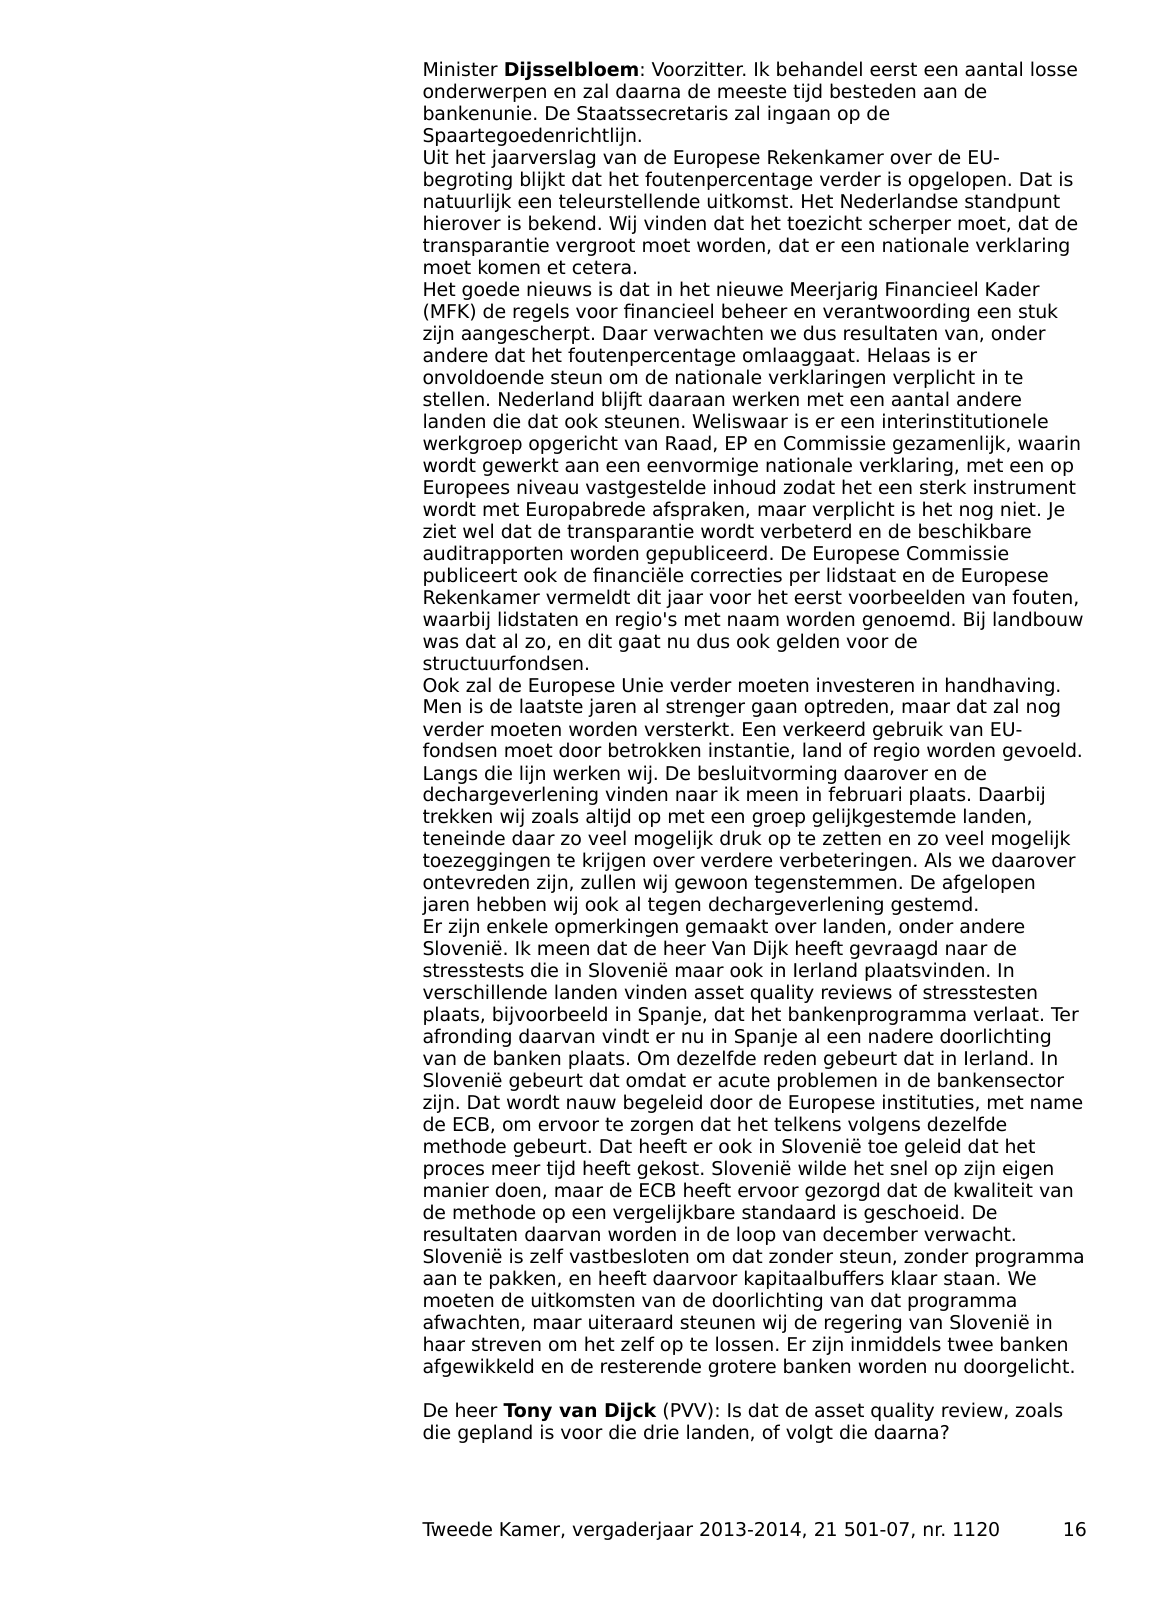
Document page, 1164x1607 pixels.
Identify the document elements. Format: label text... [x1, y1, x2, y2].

text Er zijn enkele opmerkingen gemaakt over landen, onder andere Slovenië. Ik meen dat de heer Van Dijk heeft gevraagd naar de stresstests die in Slovenië maar ook in Ierland plaatsvinden. In verschillende landen vinden asset quality reviews of stresstesten plaats, bijvoorbeeld in Spanje, dat het bankenprogramma verlaat. Ter afronding daarvan vindt er nu in Spanje al een nadere doorlichting van de banken plaats. Om dezelfde reden gebeurt dat in Ierland. In Slovenië gebeurt dat omdat er acute problemen in de bankensector zijn. Dat wordt nauw begeleid door de Europese instituties, met name de ECB, om ervoor te zorgen dat het telkens volgens dezelfde methode gebeurt. Dat heeft er ook in Slovenië toe geleid dat het proces meer tijd heeft gekost. Slovenië wilde het snel op zijn eigen manier doen, maar de ECB heeft ervoor gezorgd dat de kwaliteit van de methode op een vergelijkbare standaard is geschoeid. De resultaten daarvan worden in de loop van december verwacht. Slovenië is zelf vastbesloten om dat zonder steun, zonder programma aan te pakken, en heeft daarvoor kapitaalbuffers klaar staan. We moeten de uitkomsten van de doorlichting van dat programma afwachten, maar uiteraard steunen wij de regering van Slovenië in haar streven om het zelf op te lossen. Er zijn inmiddels twee banken afgewikkeld en de resterende grotere banken worden nu doorgelicht. [422, 916, 1087, 1378]
text Minister Dijsselbloem: Voorzitter. Ik behandel eerst een aantal losse onderwerpen en zal daarna de meeste tijd besteden aan de bankenunie. De Staatssecretaris zal ingaan op de Spaartegoedenrichtlijn. [422, 59, 1087, 147]
text De heer Tony van Dijck (PVV): Is dat de asset quality review, zoals die gepland is voor die drie landen, of volgt die daarna? [422, 1400, 1087, 1444]
text Uit het jaarverslag van de Europese Rekenkamer over de EU-begroting blijkt dat het foutenpercentage verder is opgelopen. Dat is natuurlijk een teleurstellende uitkomst. Het Nederlandse standpunt hierover is bekend. Wij vinden dat het toezicht scherper moet, dat de transparantie vergroot moet worden, dat er een nationale verklaring moet komen et cetera. [422, 147, 1087, 279]
text Ook zal de Europese Unie verder moeten investeren in handhaving. Men is de laatste jaren al strenger gaan optreden, maar dat zal nog verder moeten worden versterkt. Een verkeerd gebruik van EU-fondsen moet door betrokken instantie, land of regio worden gevoeld. Langs die lijn werken wij. De besluitvorming daarover en de dechargeverlening vinden naar ik meen in februari plaats. Daarbij trekken wij zoals altijd op met een groep gelijkgestemde landen, teneinde daar zo veel mogelijk druk op te zetten en zo veel mogelijk toezeggingen te krijgen over verdere verbeteringen. Als we daarover ontevreden zijn, zullen wij gewoon tegenstemmen. De afgelopen jaren hebben wij ook al tegen dechargeverlening gestemd. [422, 674, 1087, 916]
text Het goede nieuws is dat in het nieuwe Meerjarig Financieel Kader (MFK) de regels voor financieel beheer en verantwoording een stuk zijn aangescherpt. Daar verwachten we dus resultaten van, onder andere dat het foutenpercentage omlaaggaat. Helaas is er onvoldoende steun om de nationale verklaringen verplicht in te stellen. Nederland blijft daaraan werken met een aantal andere landen die dat ook steunen. Weliswaar is er een interinstitutionele werkgroep opgericht van Raad, EP en Commissie gezamenlijk, waarin wordt gewerkt aan een eenvormige nationale verklaring, met een op Europees niveau vastgestelde inhoud zodat het een sterk instrument wordt met Europabrede afspraken, maar verplicht is het nog niet. Je ziet wel dat de transparantie wordt verbeterd en de beschikbare auditrapporten worden gepubliceerd. De Europese Commissie publiceert ook de financiële correcties per lidstaat en de Europese Rekenkamer vermeldt dit jaar voor het eerst voorbeelden van fouten, waarbij lidstaten en regio's met naam worden genoemd. Bij landbouw was dat al zo, en dit gaat nu dus ook gelden voor de structuurfondsen. [422, 279, 1087, 674]
